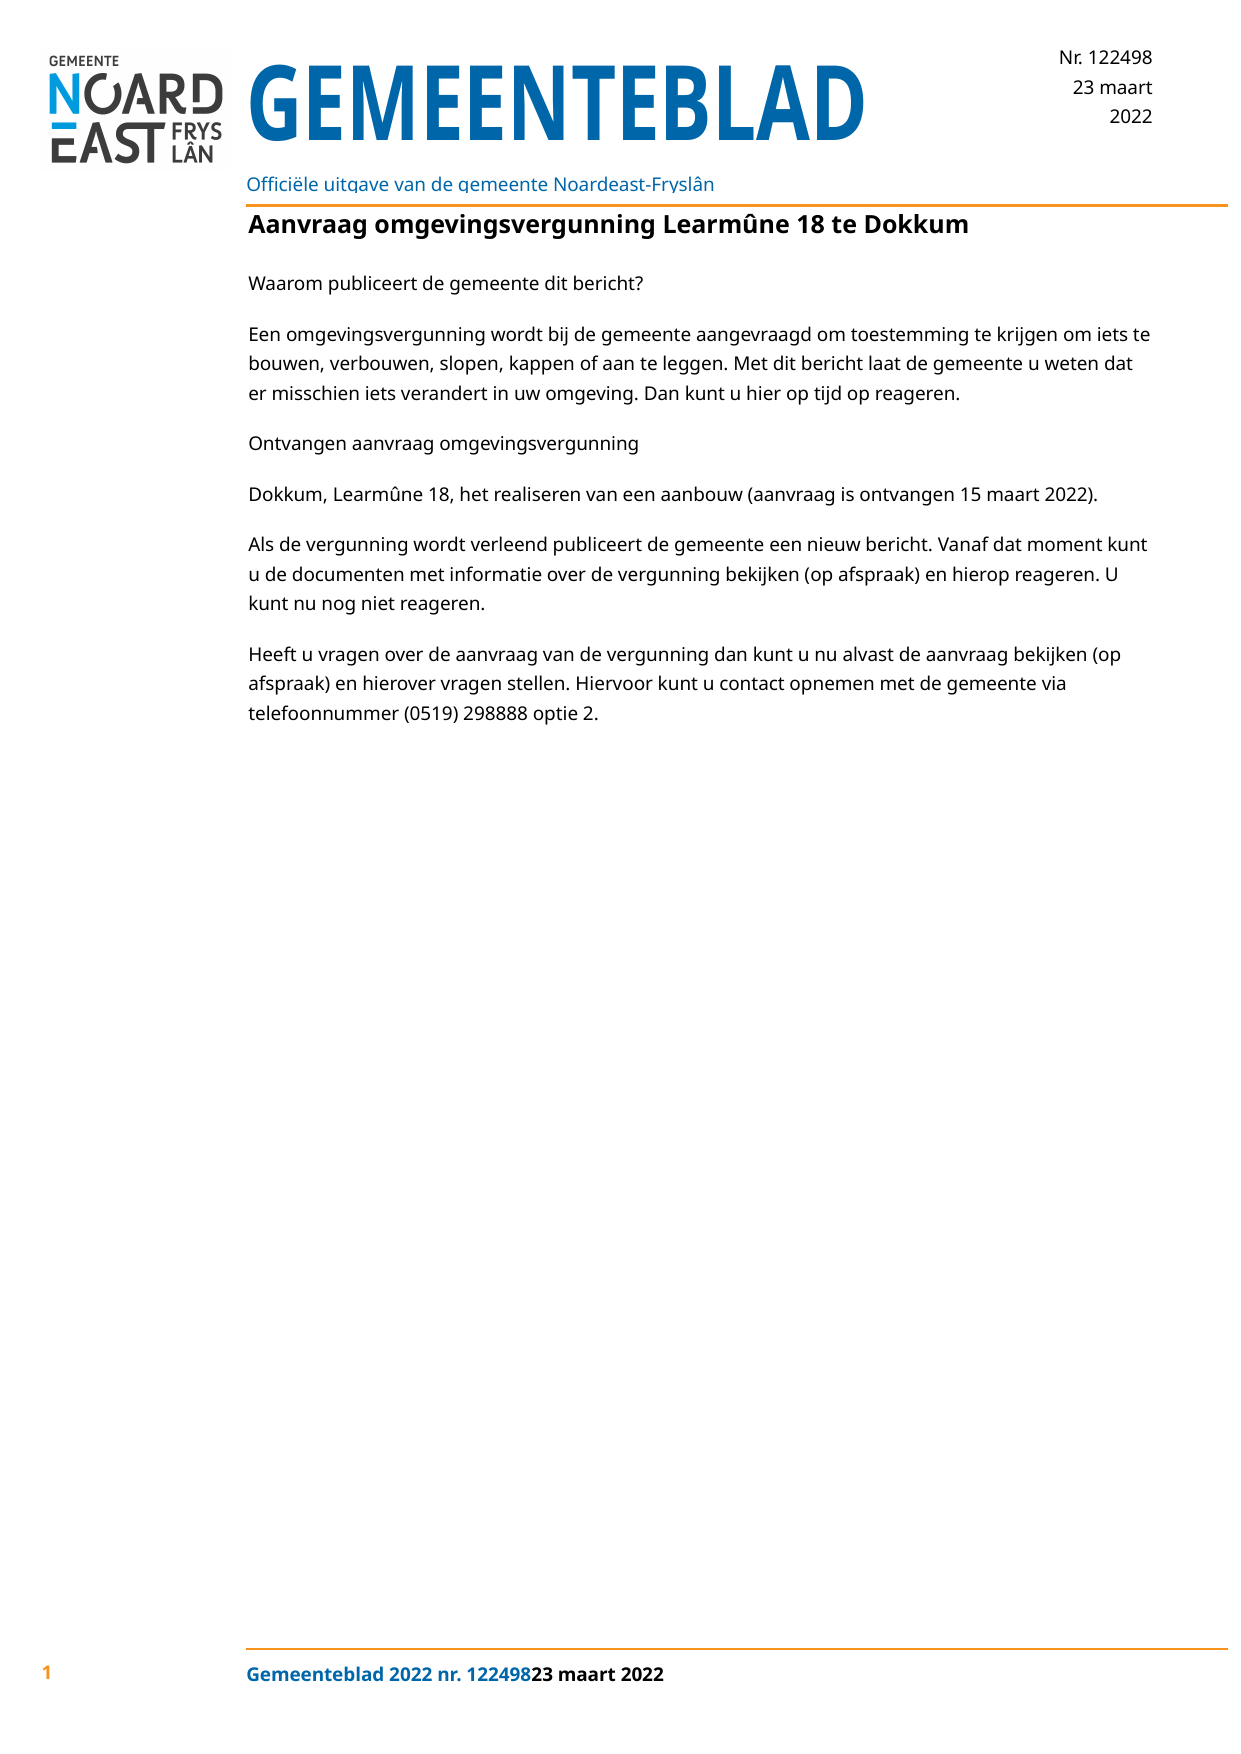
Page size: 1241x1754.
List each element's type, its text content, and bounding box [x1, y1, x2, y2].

text Heeft u vragen over de aanvraag van de vergunning dan kunt u nu alvast de aanvraag bekijken (op afspraak) en hierover vragen stellen. Hiervoor kunt u contact opnemen met de gemeente via telefoonnummer (0519) 298888 optie 2. [248, 641, 1152, 726]
picture [41, 47, 231, 172]
text Als de vergunning wordt verleend publiceert de gemeente een nieuw bericht. Vanaf dat moment kunt u de documenten met informatie over de vergunning bekijken (op afspraak) en hierop reageren. U kunt nu nog niet reageren. [248, 531, 1152, 616]
text Waarom publiceert de gemeente dit bericht? [248, 270, 1152, 296]
text Ontvangen aanvraag omgevingsvergunning [248, 430, 1152, 456]
text Een omgevingsvergunning wordt bij de gemeente aangevraagd om toestemming te krijgen om iets te bouwen, verbouwen, slopen, kappen of aan te leggen. Met dit bericht laat de gemeente u weten dat er misschien iets verandert in uw omgeving. Dan kunt u hier op tijd op reageren. [248, 321, 1152, 406]
text Dokkum, Learmûne 18, het realiseren van een aanbouw (aanvraag is ontvangen 15 maart 2022). [248, 481, 1152, 506]
text Aanvraag omgevingsvergunning Learmûne 18 te Dokkum [248, 207, 1152, 241]
